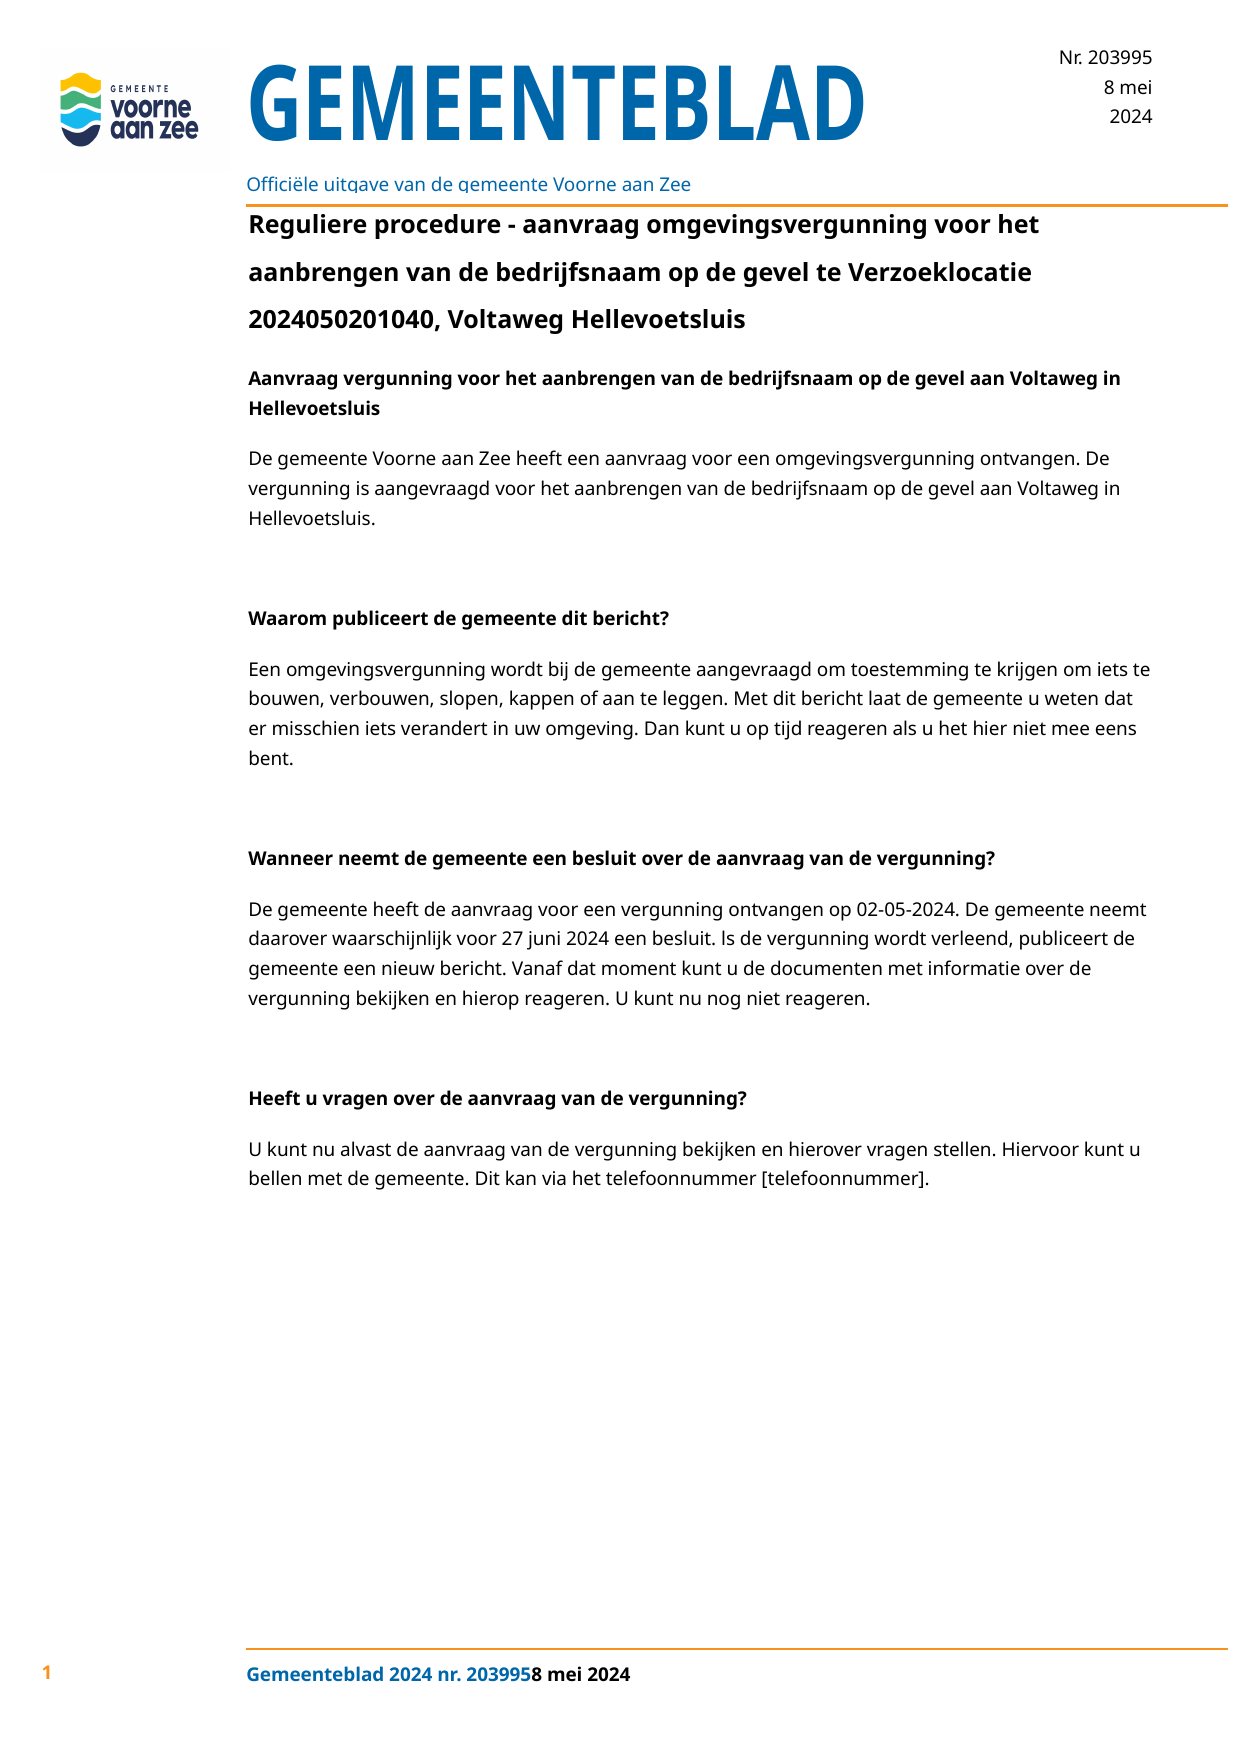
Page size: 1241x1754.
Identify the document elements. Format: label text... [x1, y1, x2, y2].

text Waarom publiceert de gemeente dit bericht? [248, 606, 1152, 631]
text Een omgevingsvergunning wordt bij de gemeente aangevraagd om toestemming te krijgen om iets te bouwen, verbouwen, slopen, kappen of aan te leggen. Met dit bericht laat de gemeente u weten dat er misschien iets verandert in uw omgeving. Dan kunt u op tijd reageren als u het hier niet mee eens bent. [248, 656, 1152, 770]
text Reguliere procedure - aanvraag omgevingsvergunning voor het aanbrengen van de bedrijfsnaam op de gevel te Verzoeklocatie 2024050201040, Voltaweg Hellevoetsluis [248, 207, 1152, 336]
text De gemeente heeft de aanvraag voor een vergunning ontvangen op 02-05-2024. De gemeente neemt daarover waarschijnlijk voor 27 juni 2024 een besluit. ls de vergunning wordt verleend, publiceert de gemeente een nieuw bericht. Vanaf dat moment kunt u de documenten met informatie over de vergunning bekijken en hierop reageren. U kunt nu nog niet reageren. [248, 896, 1152, 1010]
text Wanneer neemt de gemeente een besluit over de aanvraag van de vergunning? [248, 846, 1152, 871]
text Heeft u vragen over de aanvraag van de vergunning? [248, 1086, 1152, 1111]
picture [41, 47, 231, 172]
text De gemeente Voorne aan Zee heeft een aanvraag voor een omgevingsvergunning ontvangen. De vergunning is aangevraagd voor het aanbrengen van de bedrijfsnaam op de gevel aan Voltaweg in Hellevoetsluis. [248, 446, 1152, 530]
text U kunt nu alvast de aanvraag van de vergunning bekijken en hierover vragen stellen. Hiervoor kunt u bellen met de gemeente. Dit kan via het telefoonnummer [telefoonnummer]. [248, 1136, 1152, 1191]
text Aanvraag vergunning voor het aanbrengen van de bedrijfsnaam op de gevel aan Voltaweg in Hellevoetsluis [248, 366, 1152, 421]
